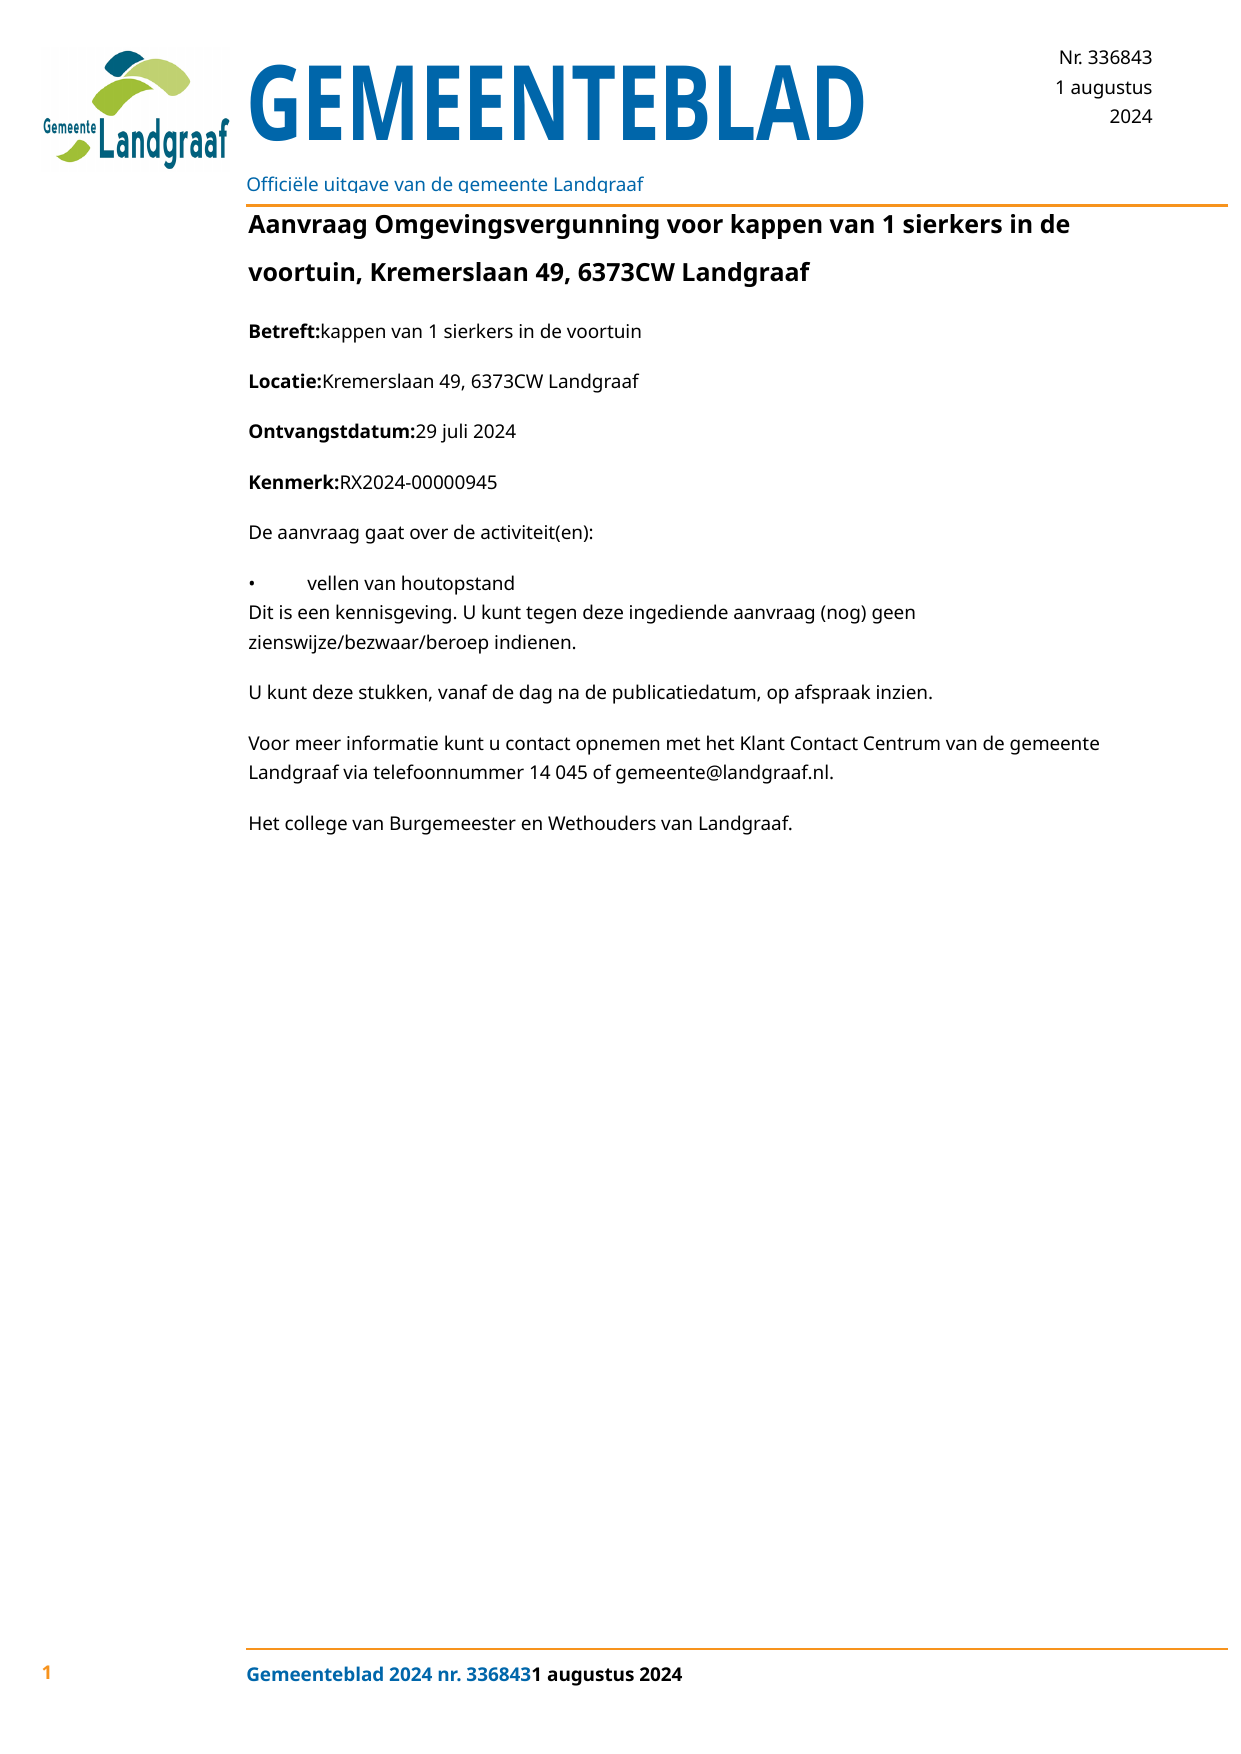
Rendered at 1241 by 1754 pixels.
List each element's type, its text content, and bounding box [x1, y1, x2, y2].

text Dit is een kennisgeving. U kunt tegen deze ingediende aanvraag (nog) geen zienswijze/bezwaar/beroep indienen. [248, 599, 1152, 655]
text Betreft:kappen van 1 sierkers in de voortuin [248, 318, 1152, 344]
text U kunt deze stukken, vanaf de dag na de publicatiedatum, op afspraak inzien. [248, 679, 1152, 705]
text Aanvraag Omgevingsvergunning voor kappen van 1 sierkers in de voortuin, Kremerslaan 49, 6373CW Landgraaf [248, 207, 1152, 288]
text De aanvraag gaat over de activiteit(en): [248, 519, 1152, 545]
list vellen van houtopstand [248, 570, 1152, 596]
text Het college van Burgemeester en Wethouders van Landgraaf. [248, 810, 1152, 836]
text Locatie:Kremerslaan 49, 6373CW Landgraaf [248, 368, 1152, 394]
text Voor meer informatie kunt u contact opnemen met het Klant Contact Centrum van de gemeente Landgraaf via telefoonnummer 14 045 of gemeente@landgraaf.nl. [248, 730, 1152, 785]
text Kenmerk:RX2024-00000945 [248, 469, 1152, 495]
picture [41, 47, 231, 172]
text Ontvangstdatum:29 juli 2024 [248, 419, 1152, 444]
